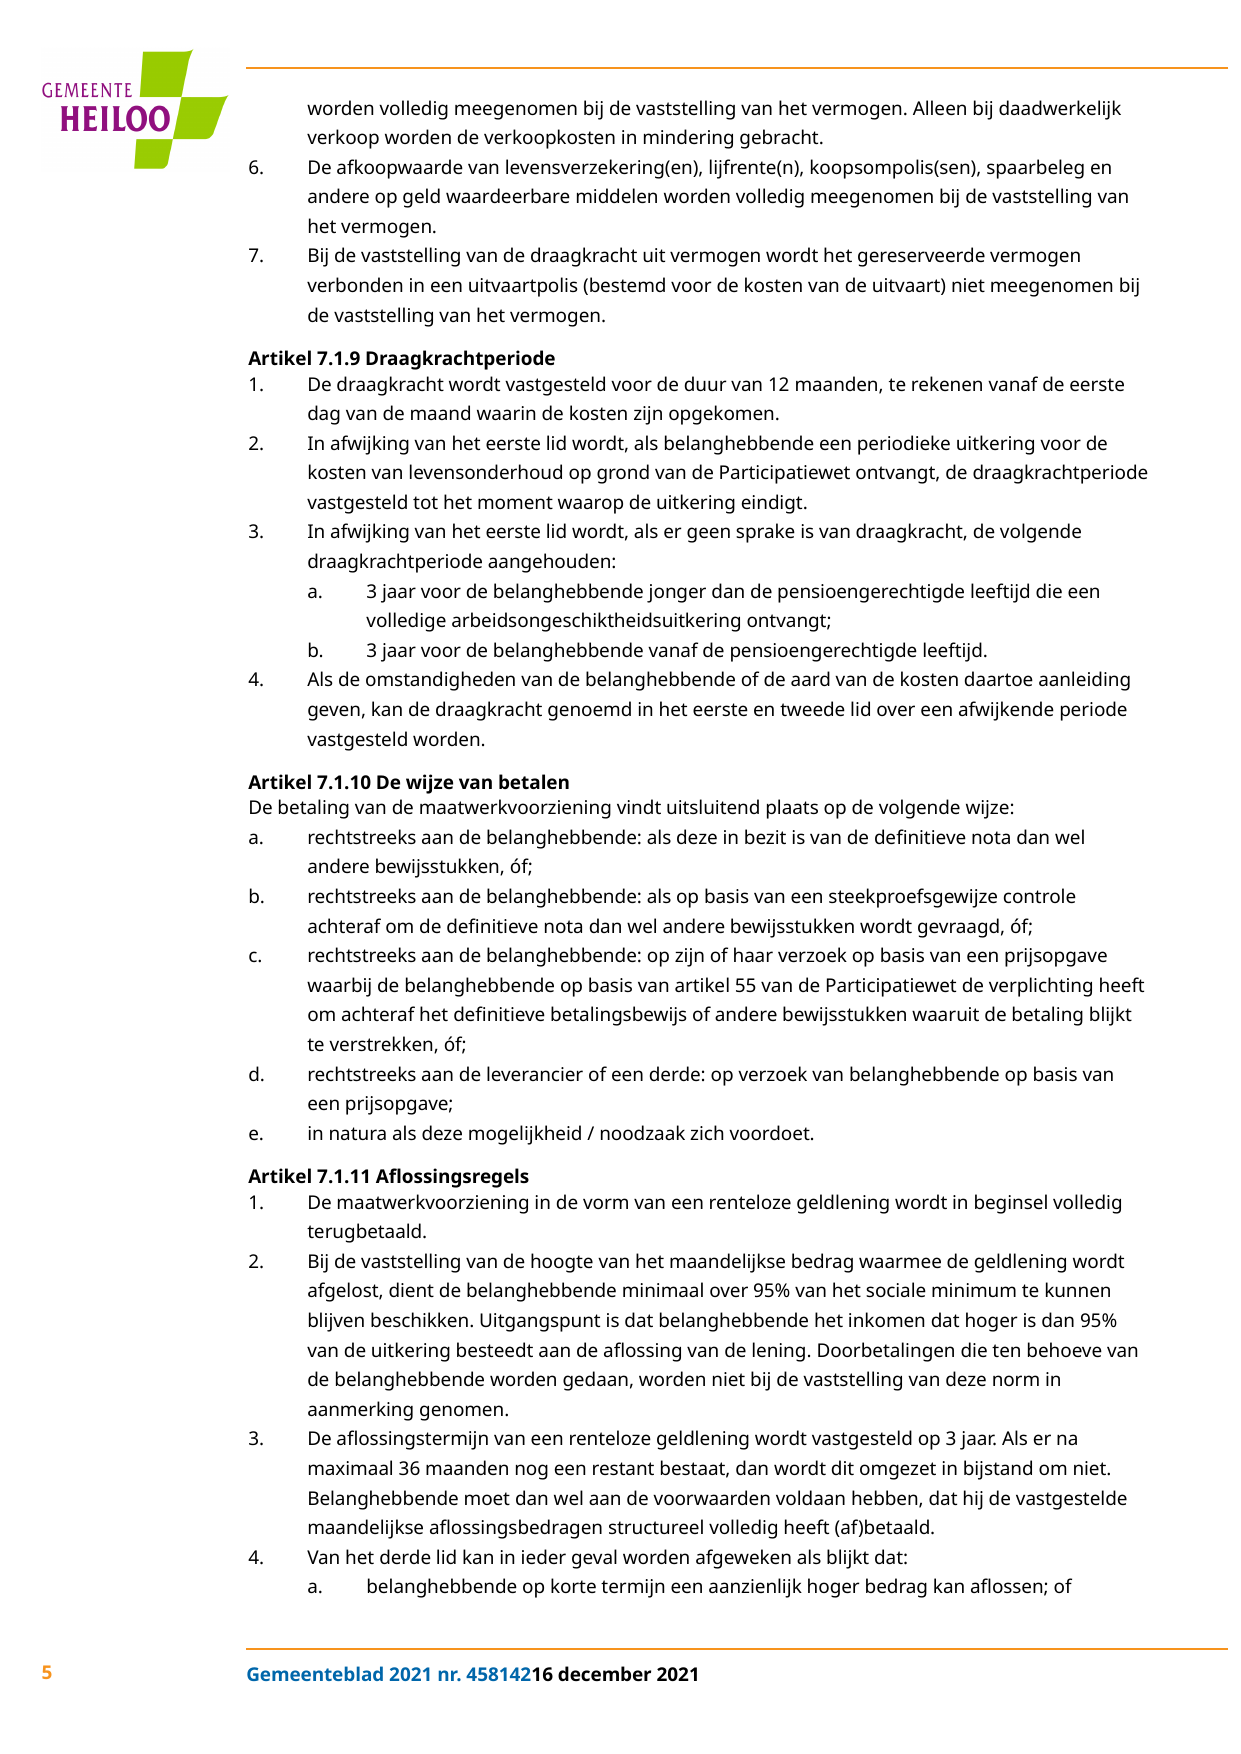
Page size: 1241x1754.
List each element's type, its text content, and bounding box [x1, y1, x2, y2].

picture [41, 47, 231, 172]
list rechtstreeks aan de leverancier of een derde: op verzoek van belanghebbende op basis van een prijsopgave; [248, 1061, 1152, 1116]
list belanghebbende op korte termijn een aanzienlijk hoger bedrag kan aflossen; of [307, 1573, 1152, 1599]
list De draagkracht wordt vastgesteld voor de duur van 12 maanden, te rekenen vanaf de eerste dag van de maand waarin de kosten zijn opgekomen. [248, 371, 1152, 426]
list In afwijking van het eerste lid wordt, als belanghebbende een periodieke uitkering voor de kosten van levensonderhoud op grond van de Participatiewet ontvangt, de draagkrachtperiode vastgesteld tot het moment waarop de uitkering eindigt. [248, 430, 1152, 515]
list Bij de vaststelling van de draagkracht uit vermogen wordt het gereserveerde vermogen verbonden in een uitvaartpolis (bestemd voor de kosten van de uitvaart) niet meegenomen bij de vaststelling van het vermogen. [248, 243, 1152, 328]
list 3 jaar voor de belanghebbende vanaf de pensioengerechtigde leeftijd. [307, 637, 1152, 663]
list rechtstreeks aan de belanghebbende: als op basis van een steekproefsgewijze controle achteraf om de definitieve nota dan wel andere bewijsstukken wordt gevraagd, óf; [248, 883, 1152, 939]
list De aflossingstermijn van een renteloze geldlening wordt vastgesteld op 3 jaar. Als er na maximaal 36 maanden nog een restant bestaat, dan wordt dit omgezet in bijstand om niet. Belanghebbende moet dan wel aan de voorwaarden voldaan hebben, dat hij de vastgestelde maandelijkse aflossingsbedragen structureel volledig heeft (af)betaald. [248, 1426, 1152, 1540]
list rechtstreeks aan de belanghebbende: op zijn of haar verzoek op basis van een prijsopgave waarbij de belanghebbende op basis van artikel 55 van de Participatiewet de verplichting heeft om achteraf het definitieve betalingsbewijs of andere bewijsstukken waaruit de betaling blijkt te verstrekken, óf; [248, 942, 1152, 1057]
text De betaling van de maatwerkvoorziening vindt uitsluitend plaats op de volgende wijze: [248, 794, 1152, 820]
list 3 jaar voor de belanghebbende jonger dan de pensioengerechtigde leeftijd die een volledige arbeidsongeschiktheidsuitkering ontvangt; [307, 578, 1152, 633]
text Artikel 7.1.11 Aflossingsregels [248, 1163, 1152, 1189]
list rechtstreeks aan de belanghebbende: als deze in bezit is van de definitieve nota dan wel andere bewijsstukken, óf; [248, 824, 1152, 879]
list in natura als deze mogelijkheid / noodzaak zich voordoet. [248, 1120, 1152, 1146]
list Van het derde lid kan in ieder geval worden afgeweken als blijkt dat: [248, 1544, 1152, 1569]
list In afwijking van het eerste lid wordt, als er geen sprake is van draagkracht, de volgende draagkrachtperiode aangehouden: [248, 519, 1152, 574]
text Artikel 7.1.10 De wijze van betalen [248, 769, 1152, 794]
text Artikel 7.1.9 Draagkrachtperiode [248, 345, 1152, 371]
list Als de omstandigheden van de belanghebbende of de aard van de kosten daartoe aanleiding geven, kan de draagkracht genoemd in het eerste en tweede lid over een afwijkende periode vastgesteld worden. [248, 667, 1152, 751]
list Bij de vaststelling van de hoogte van het maandelijkse bedrag waarmee de geldlening wordt afgelost, dient de belanghebbende minimaal over 95% van het sociale minimum te kunnen blijven beschikken. Uitgangspunt is dat belanghebbende het inkomen dat hoger is dan 95% van de uitkering besteedt aan de aflossing van de lening. Doorbetalingen die ten behoeve van de belanghebbende worden gedaan, worden niet bij de vaststelling van deze norm in aanmerking genomen. [248, 1248, 1152, 1422]
list De maatwerkvoorziening in de vorm van een renteloze geldlening wordt in beginsel volledig terugbetaald. [248, 1189, 1152, 1244]
list worden volledig meegenomen bij de vaststelling van het vermogen. Alleen bij daadwerkelijk verkoop worden de verkoopkosten in mindering gebracht. [248, 95, 1152, 150]
list De afkoopwaarde van levensverzekering(en), lijfrente(n), koopsompolis(sen), spaarbeleg en andere op geld waardeerbare middelen worden volledig meegenomen bij de vaststelling van het vermogen. [248, 154, 1152, 239]
